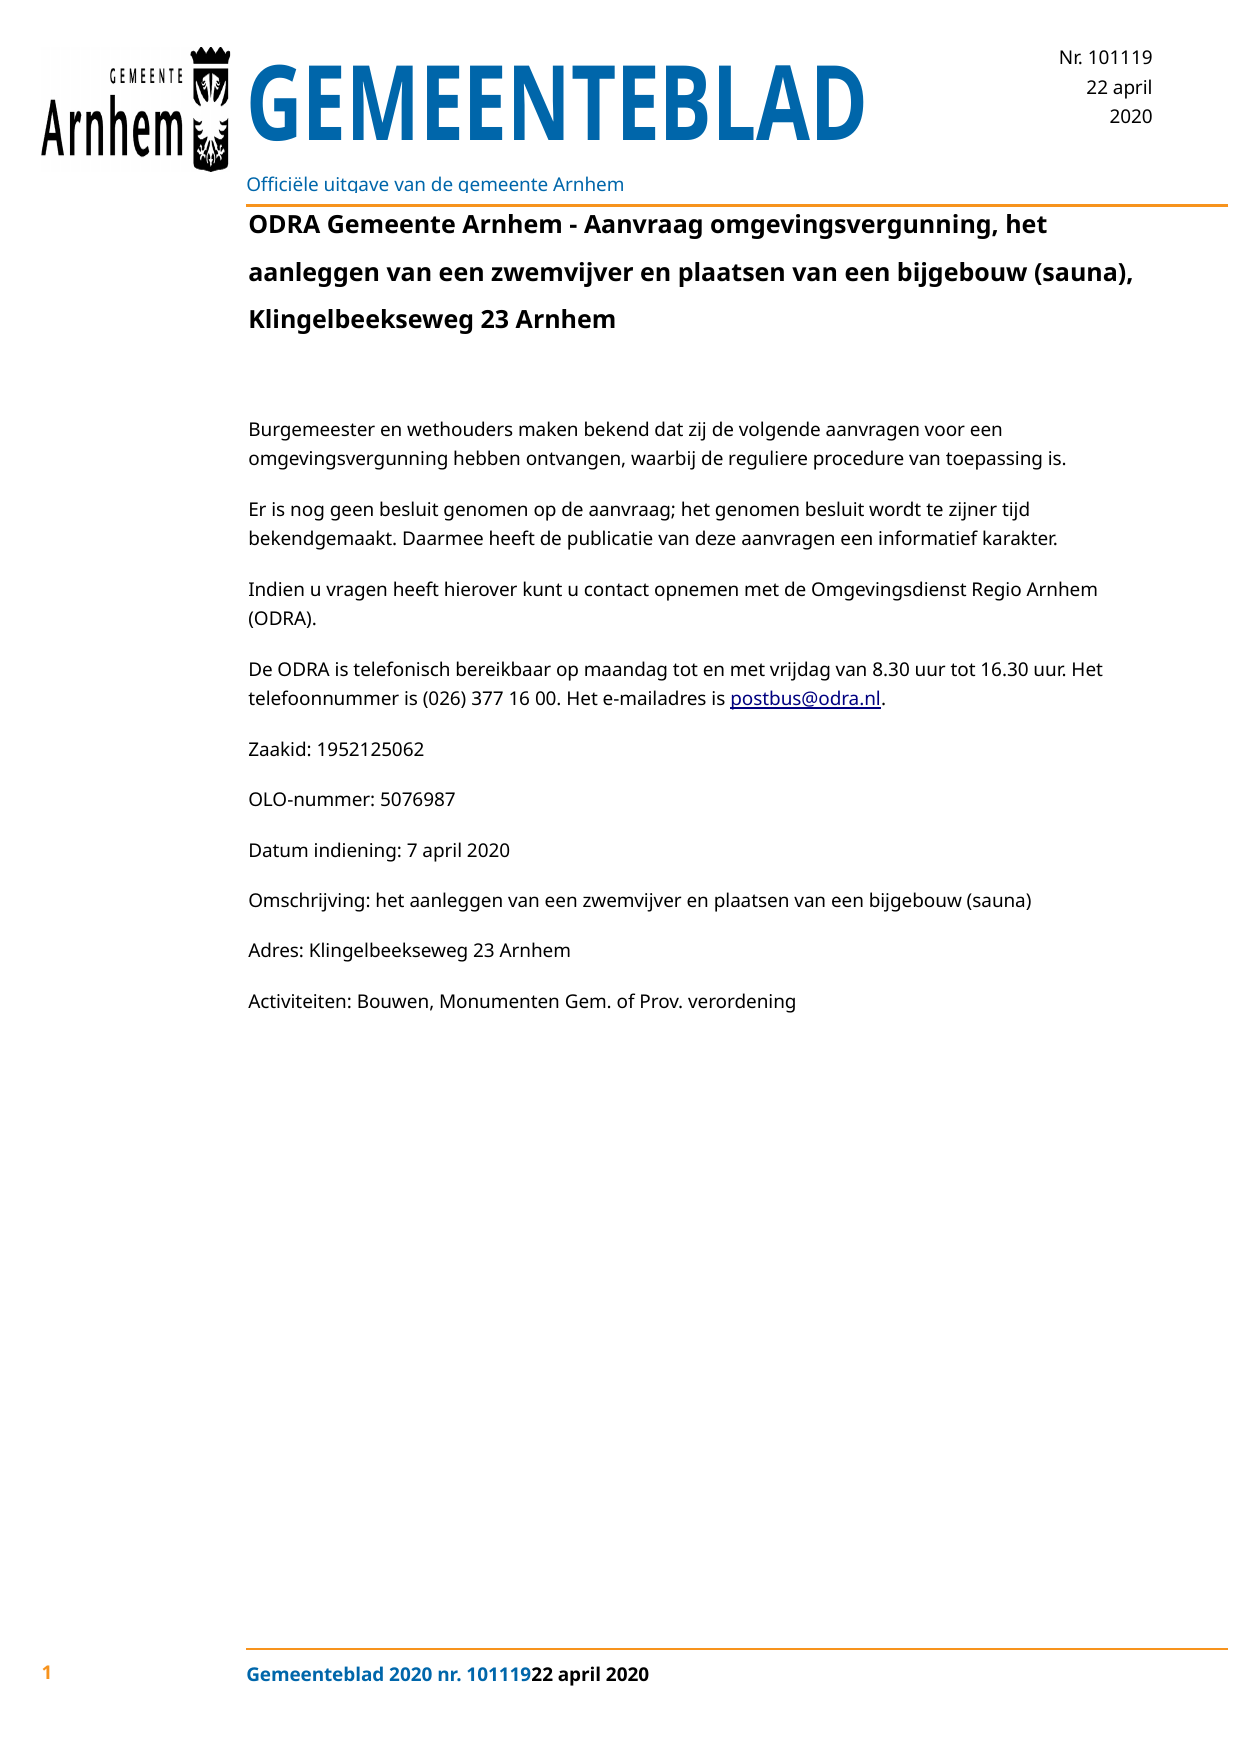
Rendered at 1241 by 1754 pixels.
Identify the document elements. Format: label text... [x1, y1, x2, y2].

text Activiteiten: Bouwen, Monumenten Gem. of Prov. verordening [248, 988, 1152, 1014]
text Zaakid: 1952125062 [248, 736, 1152, 762]
text Burgemeester en wethouders maken bekend dat zij de volgende aanvragen voor een omgevingsvergunning hebben ontvangen, waarbij de reguliere procedure van toepassing is. [248, 416, 1152, 471]
text Datum indiening: 7 april 2020 [248, 837, 1152, 862]
picture [41, 47, 231, 172]
text Er is nog geen besluit genomen op de aanvraag; het genomen besluit wordt te zijner tijd bekendgemaakt. Daarmee heeft de publicatie van deze aanvragen een informatief karakter. [248, 496, 1152, 551]
text OLO-nummer: 5076987 [248, 786, 1152, 812]
text De ODRA is telefonisch bereikbaar op maandag tot en met vrijdag van 8.30 uur tot 16.30 uur. Het telefoonnummer is (026) 377 16 00. Het e-mailadres is postbus@odra.nl. [248, 656, 1152, 711]
text Adres: Klingelbeekseweg 23 Arnhem [248, 938, 1152, 963]
text Indien u vragen heeft hierover kunt u contact opnemen met de Omgevingsdienst Regio Arnhem (ODRA). [248, 576, 1152, 631]
text Omschrijving: het aanleggen van een zwemvijver en plaatsen van een bijgebouw (sauna) [248, 887, 1152, 913]
text ODRA Gemeente Arnhem - Aanvraag omgevingsvergunning, het aanleggen van een zwemvijver en plaatsen van een bijgebouw (sauna), Klingelbeekseweg 23 Arnhem [248, 207, 1152, 336]
